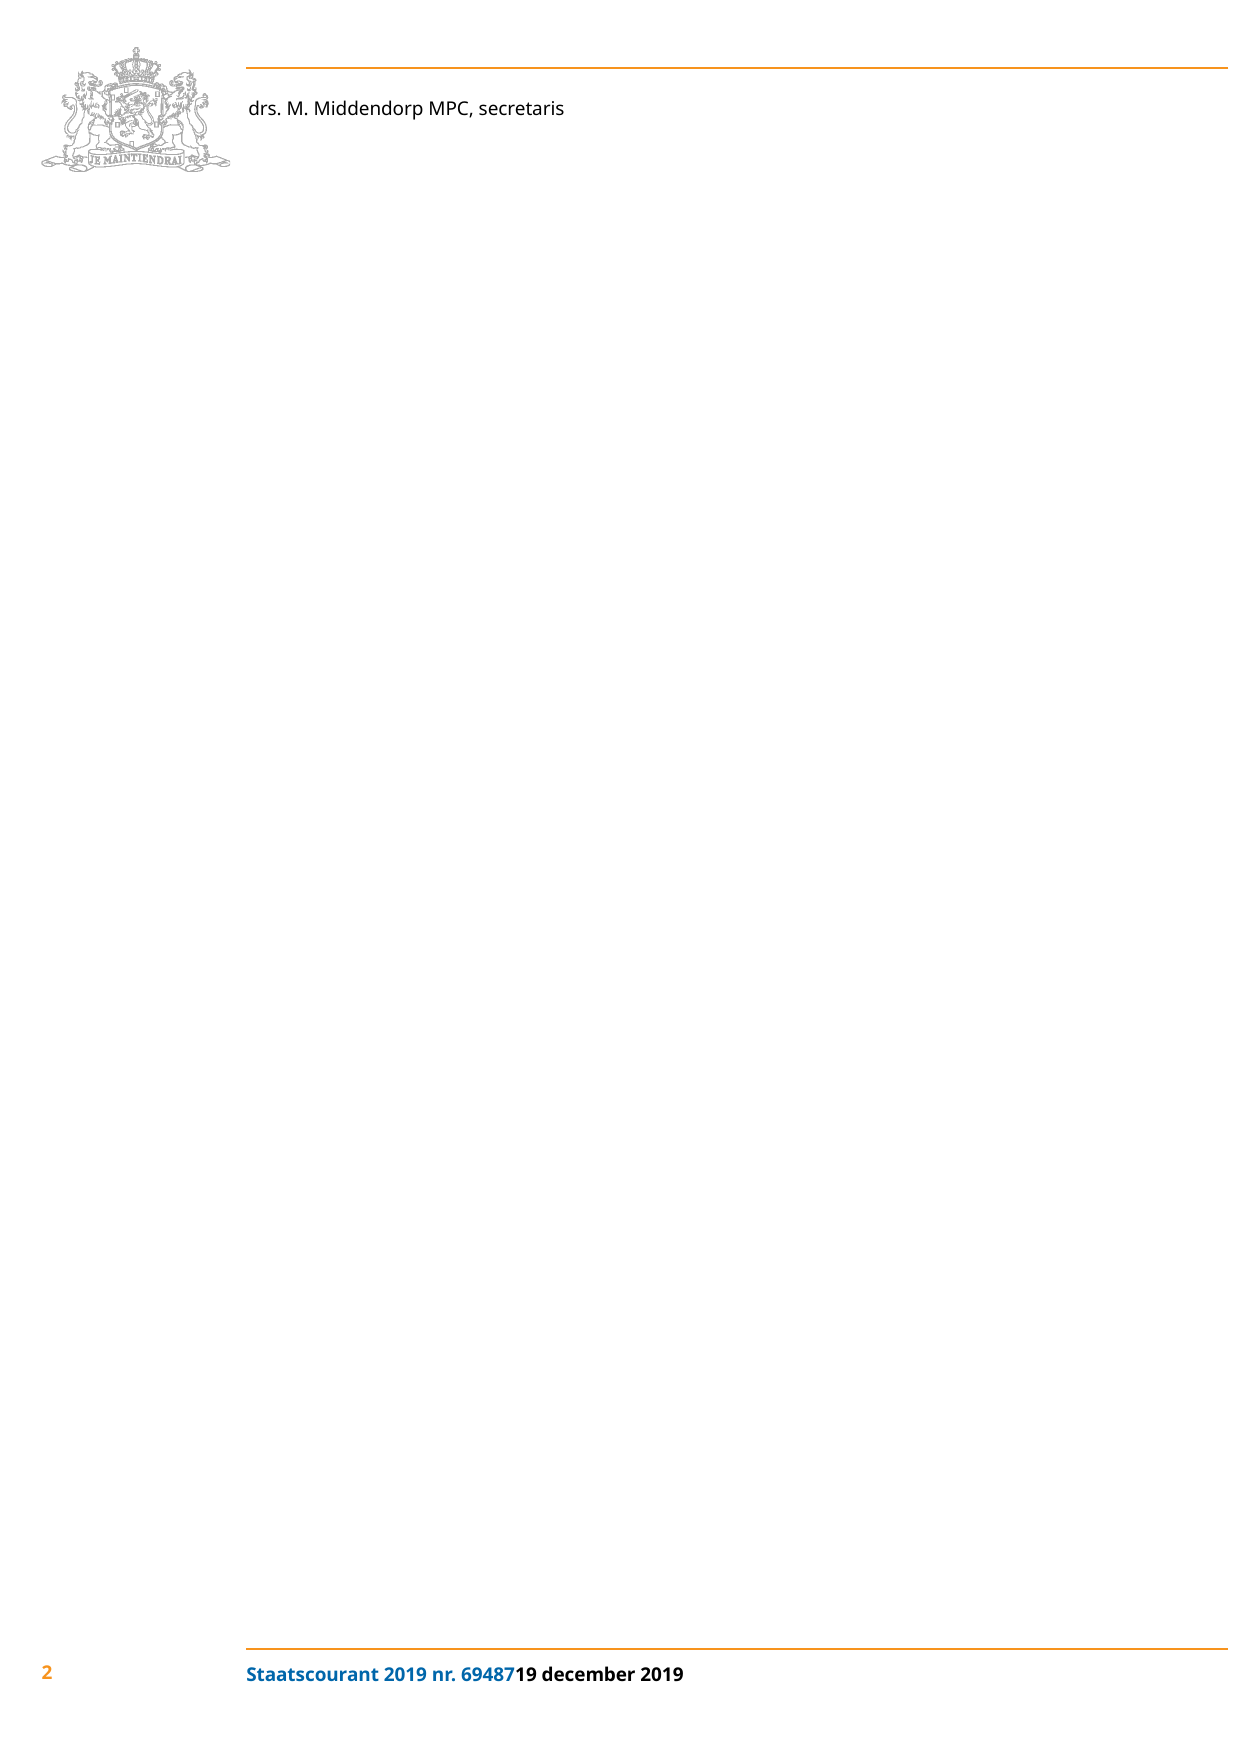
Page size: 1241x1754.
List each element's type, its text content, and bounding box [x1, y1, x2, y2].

text drs. M. Middendorp MPC, secretaris [248, 95, 1152, 121]
picture [41, 47, 231, 172]
